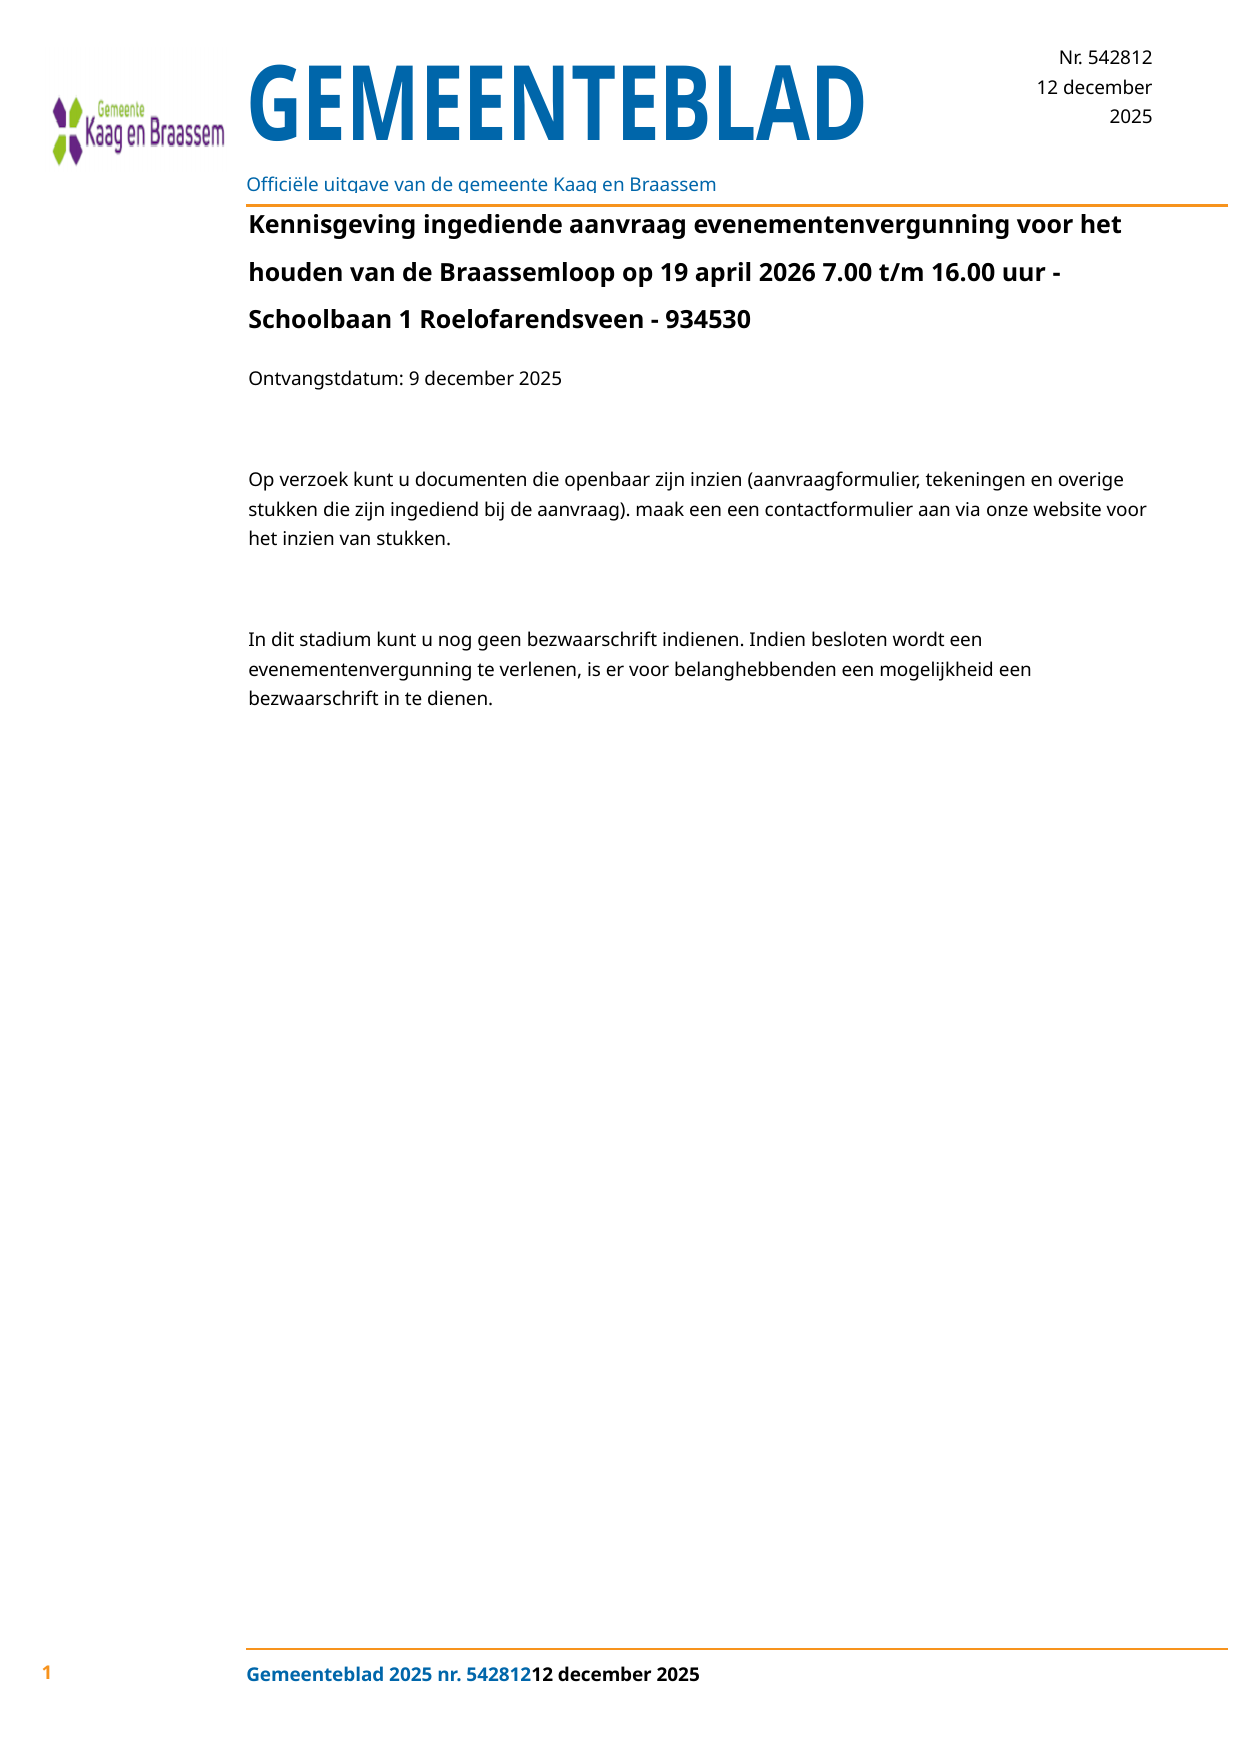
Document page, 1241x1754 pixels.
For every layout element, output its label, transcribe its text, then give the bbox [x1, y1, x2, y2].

text Ontvangstdatum: 9 december 2025 [248, 366, 1152, 391]
picture [41, 47, 231, 172]
text Kennisgeving ingediende aanvraag evenementenvergunning voor het houden van de Braassemloop op 19 april 2026 7.00 t/m 16.00 uur - Schoolbaan 1 Roelofarendsveen - 934530 [248, 207, 1152, 336]
text Op verzoek kunt u documenten die openbaar zijn inzien (aanvraagformulier, tekeningen en overige stukken die zijn ingediend bij de aanvraag). maak een een contactformulier aan via onze website voor het inzien van stukken. [248, 466, 1152, 551]
text In dit stadium kunt u nog geen bezwaarschrift indienen. Indien besloten wordt een evenementenvergunning te verlenen, is er voor belanghebbenden een mogelijkheid een bezwaarschrift in te dienen. [248, 626, 1152, 711]
